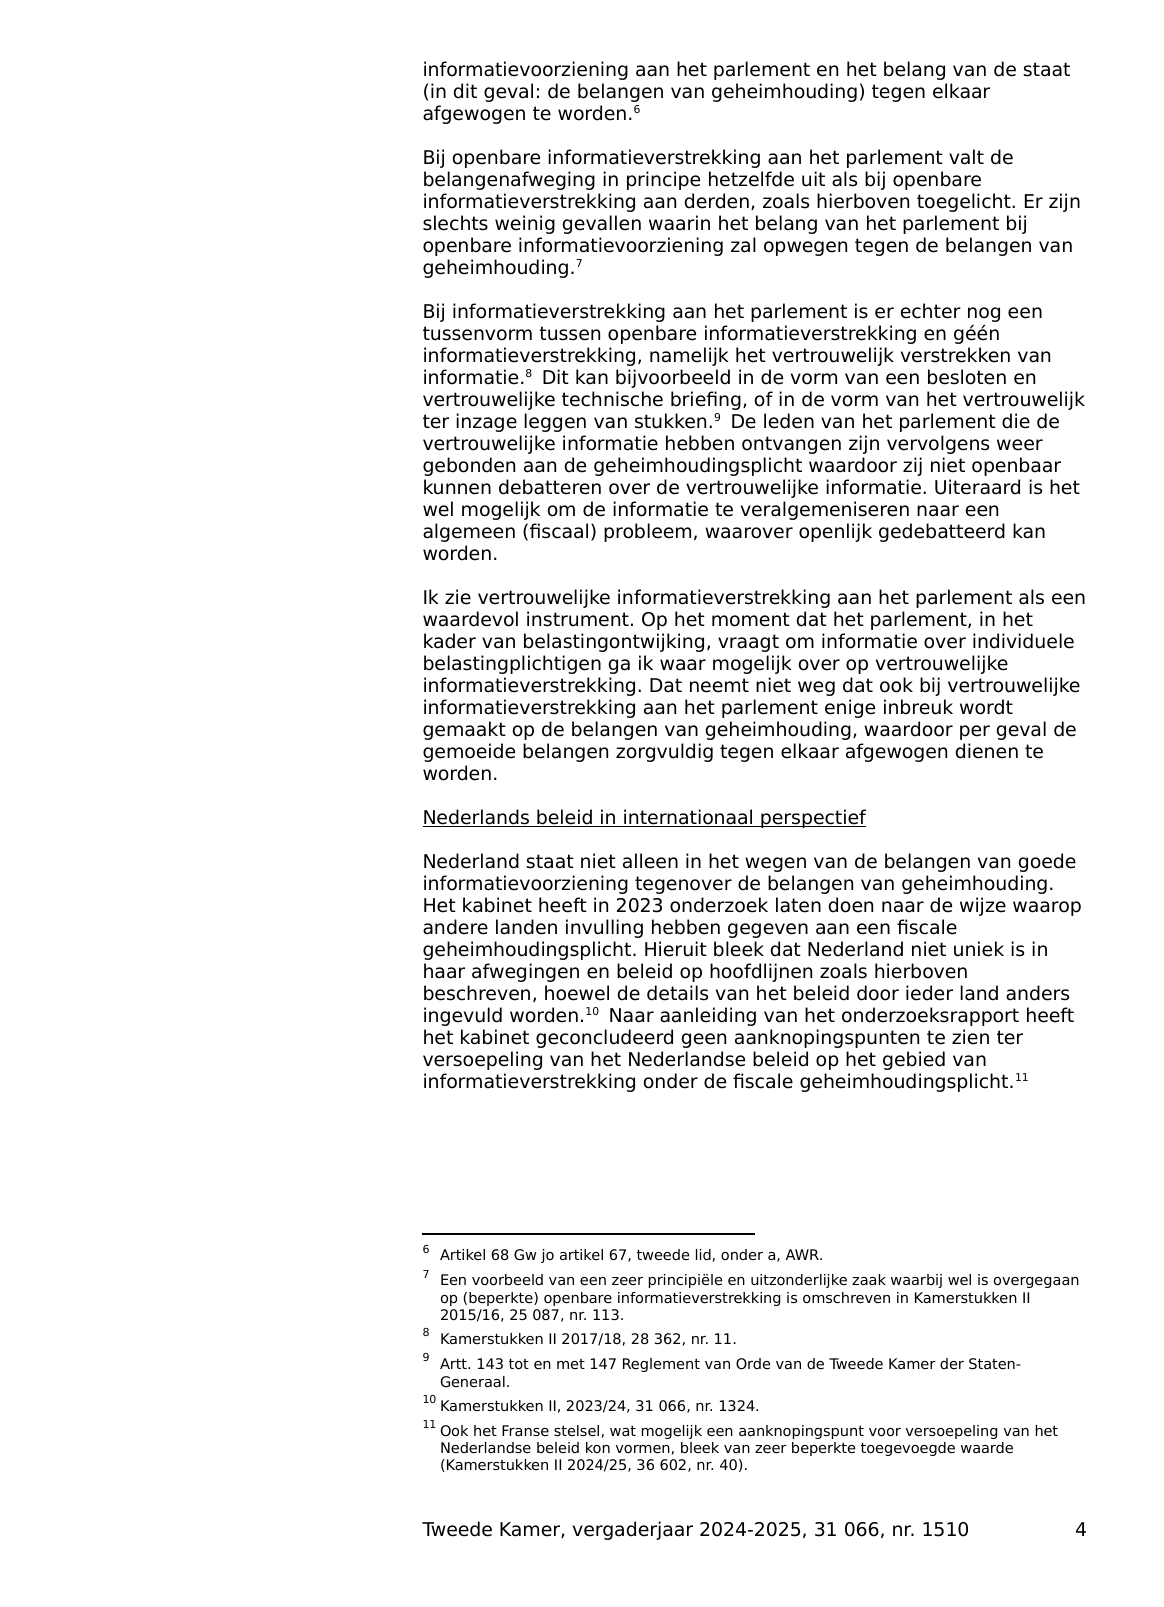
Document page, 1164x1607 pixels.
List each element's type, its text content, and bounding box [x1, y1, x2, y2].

text Bij informatieverstrekking aan het parlement is er echter nog een tussenvorm tussen openbare informatieverstrekking en géén informatieverstrekking, namelijk het vertrouwelijk verstrekken van informatie. Dit kan bijvoorbeeld in de vorm van een besloten en vertrouwelijke technische briefing, of in de vorm van het vertrouwelijk ter inzage leggen van stukken. De leden van het parlement die de vertrouwelijke informatie hebben ontvangen zijn vervolgens weer gebonden aan de geheimhoudingsplicht waardoor zij niet openbaar kunnen debatteren over de vertrouwelijke informatie. Uiteraard is het wel mogelijk om de informatie te veralgemeniseren naar een algemeen (fiscaal) probleem, waarover openlijk gedebatteerd kan worden. [422, 301, 1087, 565]
text Artt. 143 tot en met 147 Reglement van Orde van de Tweede Kamer der Staten-Generaal. [422, 1352, 1087, 1391]
text Artikel 68 Gw jo artikel 67, tweede lid, onder a, AWR. [422, 1243, 1087, 1265]
subtitle Nederlands beleid in internationaal perspectief [422, 807, 1087, 829]
text informatievoorziening aan het parlement en het belang van de staat (in dit geval: de belangen van geheimhouding) tegen elkaar afgewogen te worden. [422, 59, 1087, 125]
text Een voorbeeld van een zeer principiële en uitzonderlijke zaak waarbij wel is overgegaan op (beperkte) openbare informatieverstrekking is omschreven in Kamerstukken II 2015/16, 25 087, nr. 113. [422, 1268, 1087, 1324]
text Ik zie vertrouwelijke informatieverstrekking aan het parlement als een waardevol instrument. Op het moment dat het parlement, in het kader van belastingontwijking, vraagt om informatie over individuele belastingplichtigen ga ik waar mogelijk over op vertrouwelijke informatieverstrekking. Dat neemt niet weg dat ook bij vertrouwelijke informatieverstrekking aan het parlement enige inbreuk wordt gemaakt op de belangen van geheimhouding, waardoor per geval de gemoeide belangen zorgvuldig tegen elkaar afgewogen dienen te worden. [422, 587, 1087, 785]
text Bij openbare informatieverstrekking aan het parlement valt de belangenafweging in principe hetzelfde uit als bij openbare informatieverstrekking aan derden, zoals hierboven toegelicht. Er zijn slechts weinig gevallen waarin het belang van het parlement bij openbare informatievoorziening zal opwegen tegen de belangen van geheimhouding. [422, 147, 1087, 279]
text Ook het Franse stelsel, wat mogelijk een aanknopingspunt voor versoepeling van het Nederlandse beleid kon vormen, bleek van zeer beperkte toegevoegde waarde (Kamerstukken II 2024/25, 36 602, nr. 40). [422, 1418, 1087, 1474]
text Nederland staat niet alleen in het wegen van de belangen van goede informatievoorziening tegenover de belangen van geheimhouding. Het kabinet heeft in 2023 onderzoek laten doen naar de wijze waarop andere landen invulling hebben gegeven aan een fiscale geheimhoudingsplicht. Hieruit bleek dat Nederland niet uniek is in haar afwegingen en beleid op hoofdlijnen zoals hierboven beschreven, hoewel de details van het beleid door ieder land anders ingevuld worden. Naar aanleiding van het onderzoeksrapport heeft het kabinet geconcludeerd geen aanknopingspunten te zien ter versoepeling van het Nederlandse beleid op het gebied van informatieverstrekking onder de fiscale geheimhoudingsplicht. [422, 851, 1087, 1093]
text Kamerstukken II 2017/18, 28 362, nr. 11. [422, 1327, 1087, 1349]
text Kamerstukken II, 2023/24, 31 066, nr. 1324. [422, 1393, 1087, 1416]
